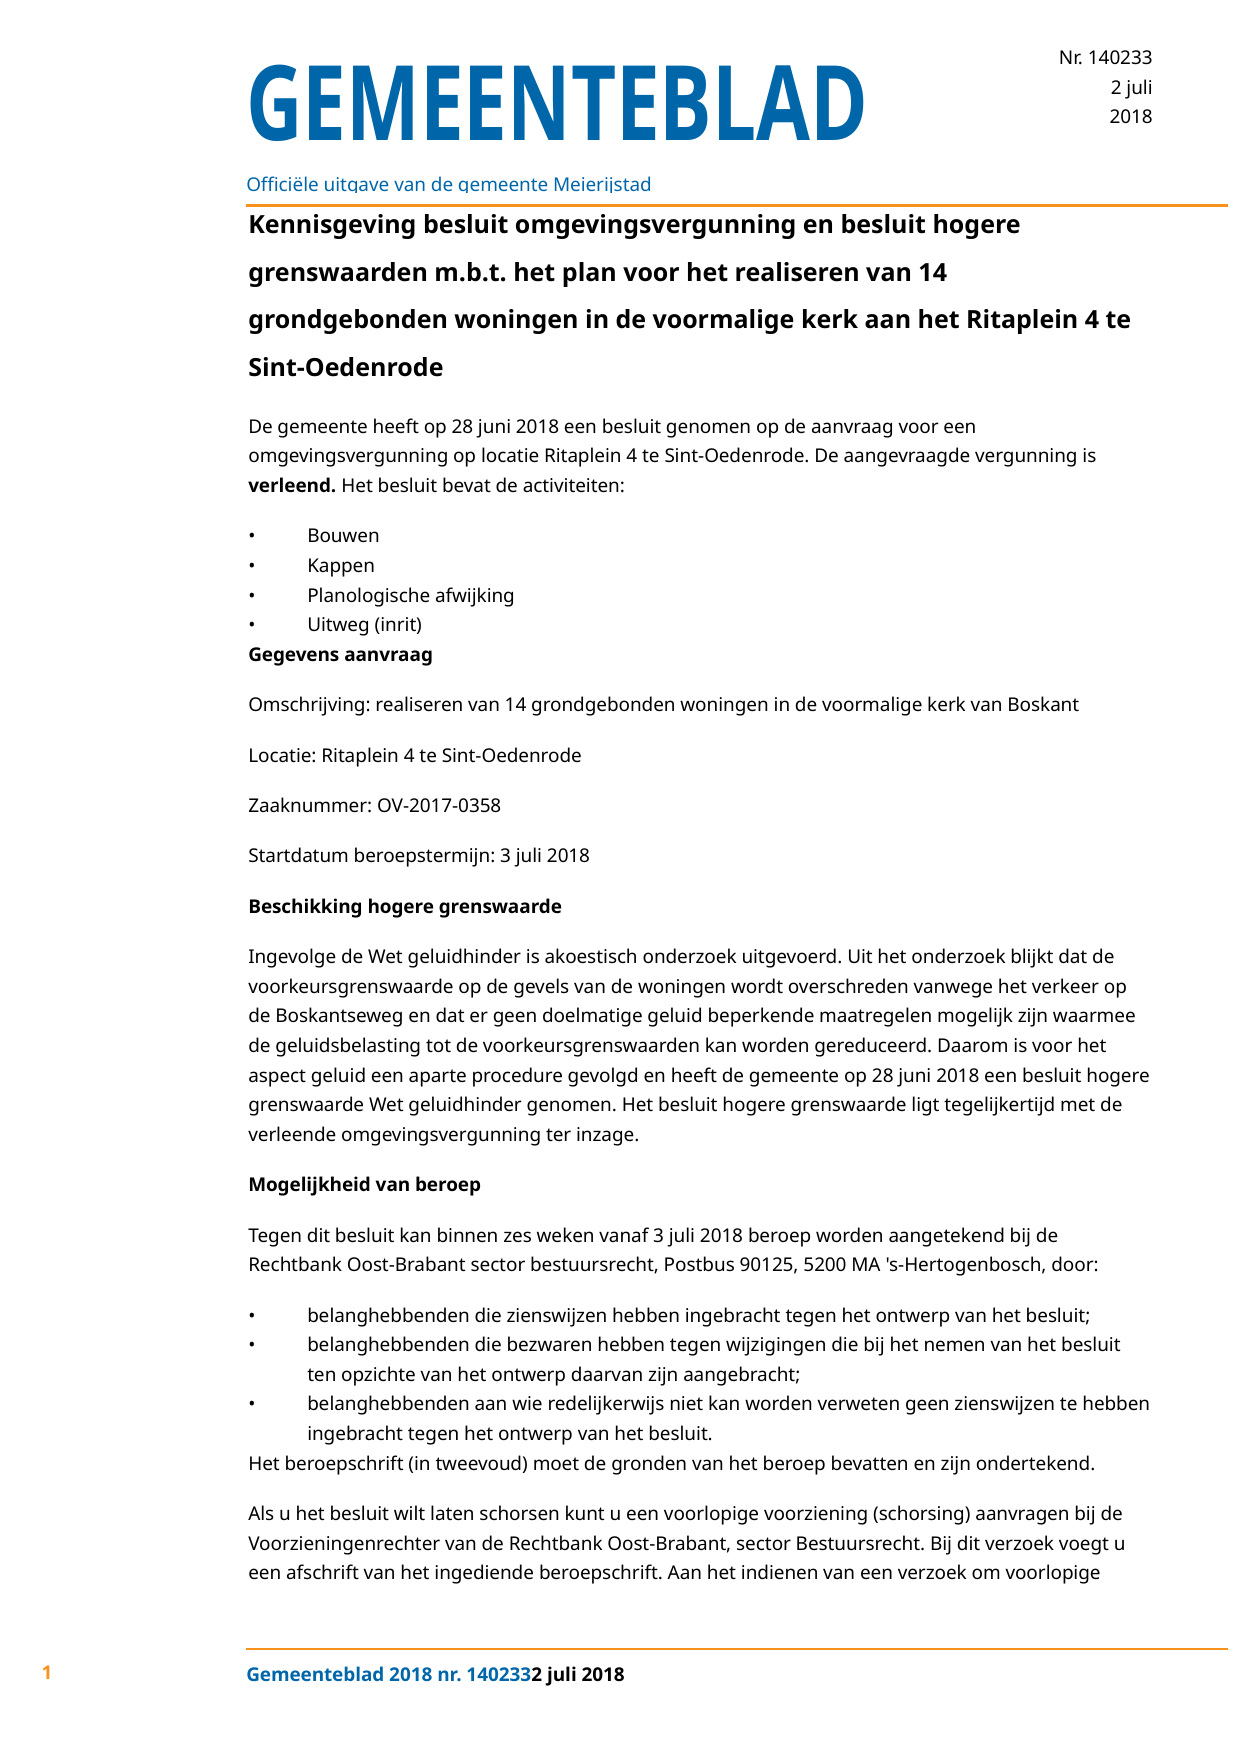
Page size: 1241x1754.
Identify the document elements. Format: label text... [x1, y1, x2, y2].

text Locatie: Ritaplein 4 te Sint-Oedenrode [248, 742, 1152, 768]
text De gemeente heeft op 28 juni 2018 een besluit genomen op de aanvraag voor een omgevingsvergunning op locatie Ritaplein 4 te Sint-Oedenrode. De aangevraagde vergunning is verleend. Het besluit bevat de activiteiten: [248, 413, 1152, 498]
text Startdatum beroepstermijn: 3 juli 2018 [248, 843, 1152, 868]
list Bouwen [248, 523, 1152, 548]
list belanghebbenden aan wie redelijkerwijs niet kan worden verweten geen zienswijzen te hebben ingebracht tegen het ontwerp van het besluit. [248, 1391, 1152, 1446]
text Als u het besluit wilt laten schorsen kunt u een voorlopige voorziening (schorsing) aanvragen bij de Voorzieningenrechter van de Rechtbank Oost-Brabant, sector Bestuursrecht. Bij dit verzoek voegt u een afschrift van het ingediende beroepschrift. Aan het indienen van een verzoek om voorlopige [248, 1500, 1152, 1585]
picture [41, 47, 231, 172]
text Mogelijkheid van beroep [248, 1171, 1152, 1197]
list belanghebbenden die bezwaren hebben tegen wijzigingen die bij het nemen van het besluit ten opzichte van het ontwerp daarvan zijn aangebracht; [248, 1331, 1152, 1387]
text Tegen dit besluit kan binnen zes weken vanaf 3 juli 2018 beroep worden aangetekend bij de Rechtbank Oost-Brabant sector bestuursrecht, Postbus 90125, 5200 MA 's-Hertogenbosch, door: [248, 1222, 1152, 1277]
list Uitweg (inrit) [248, 611, 1152, 637]
text Gegevens aanvraag [248, 641, 1152, 667]
text Het beroepschrift (in tweevoud) moet de gronden van het beroep bevatten en zijn ondertekend. [248, 1450, 1152, 1476]
text Omschrijving: realiseren van 14 grondgebonden woningen in de voormalige kerk van Boskant [248, 691, 1152, 717]
text Ingevolge de Wet geluidhinder is akoestisch onderzoek uitgevoerd. Uit het onderzoek blijkt dat de voorkeursgrenswaarde op de gevels van de woningen wordt overschreden vanwege het verkeer op de Boskantseweg en dat er geen doelmatige geluid beperkende maatregelen mogelijk zijn waarmee de geluidsbelasting tot de voorkeursgrenswaarden kan worden gereduceerd. Daarom is voor het aspect geluid een aparte procedure gevolgd en heeft de gemeente op 28 juni 2018 een besluit hogere grenswaarde Wet geluidhinder genomen. Het besluit hogere grenswaarde ligt tegelijkertijd met de verleende omgevingsvergunning ter inzage. [248, 943, 1152, 1147]
list belanghebbenden die zienswijzen hebben ingebracht tegen het ontwerp van het besluit; [248, 1302, 1152, 1328]
text Kennisgeving besluit omgevingsvergunning en besluit hogere grenswaarden m.b.t. het plan voor het realiseren van 14 grondgebonden woningen in de voormalige kerk aan het Ritaplein 4 te Sint-Oedenrode [248, 207, 1152, 384]
list Kappen [248, 552, 1152, 578]
list Planologische afwijking [248, 582, 1152, 608]
text Beschikking hogere grenswaarde [248, 893, 1152, 919]
text Zaaknummer: OV-2017-0358 [248, 792, 1152, 818]
